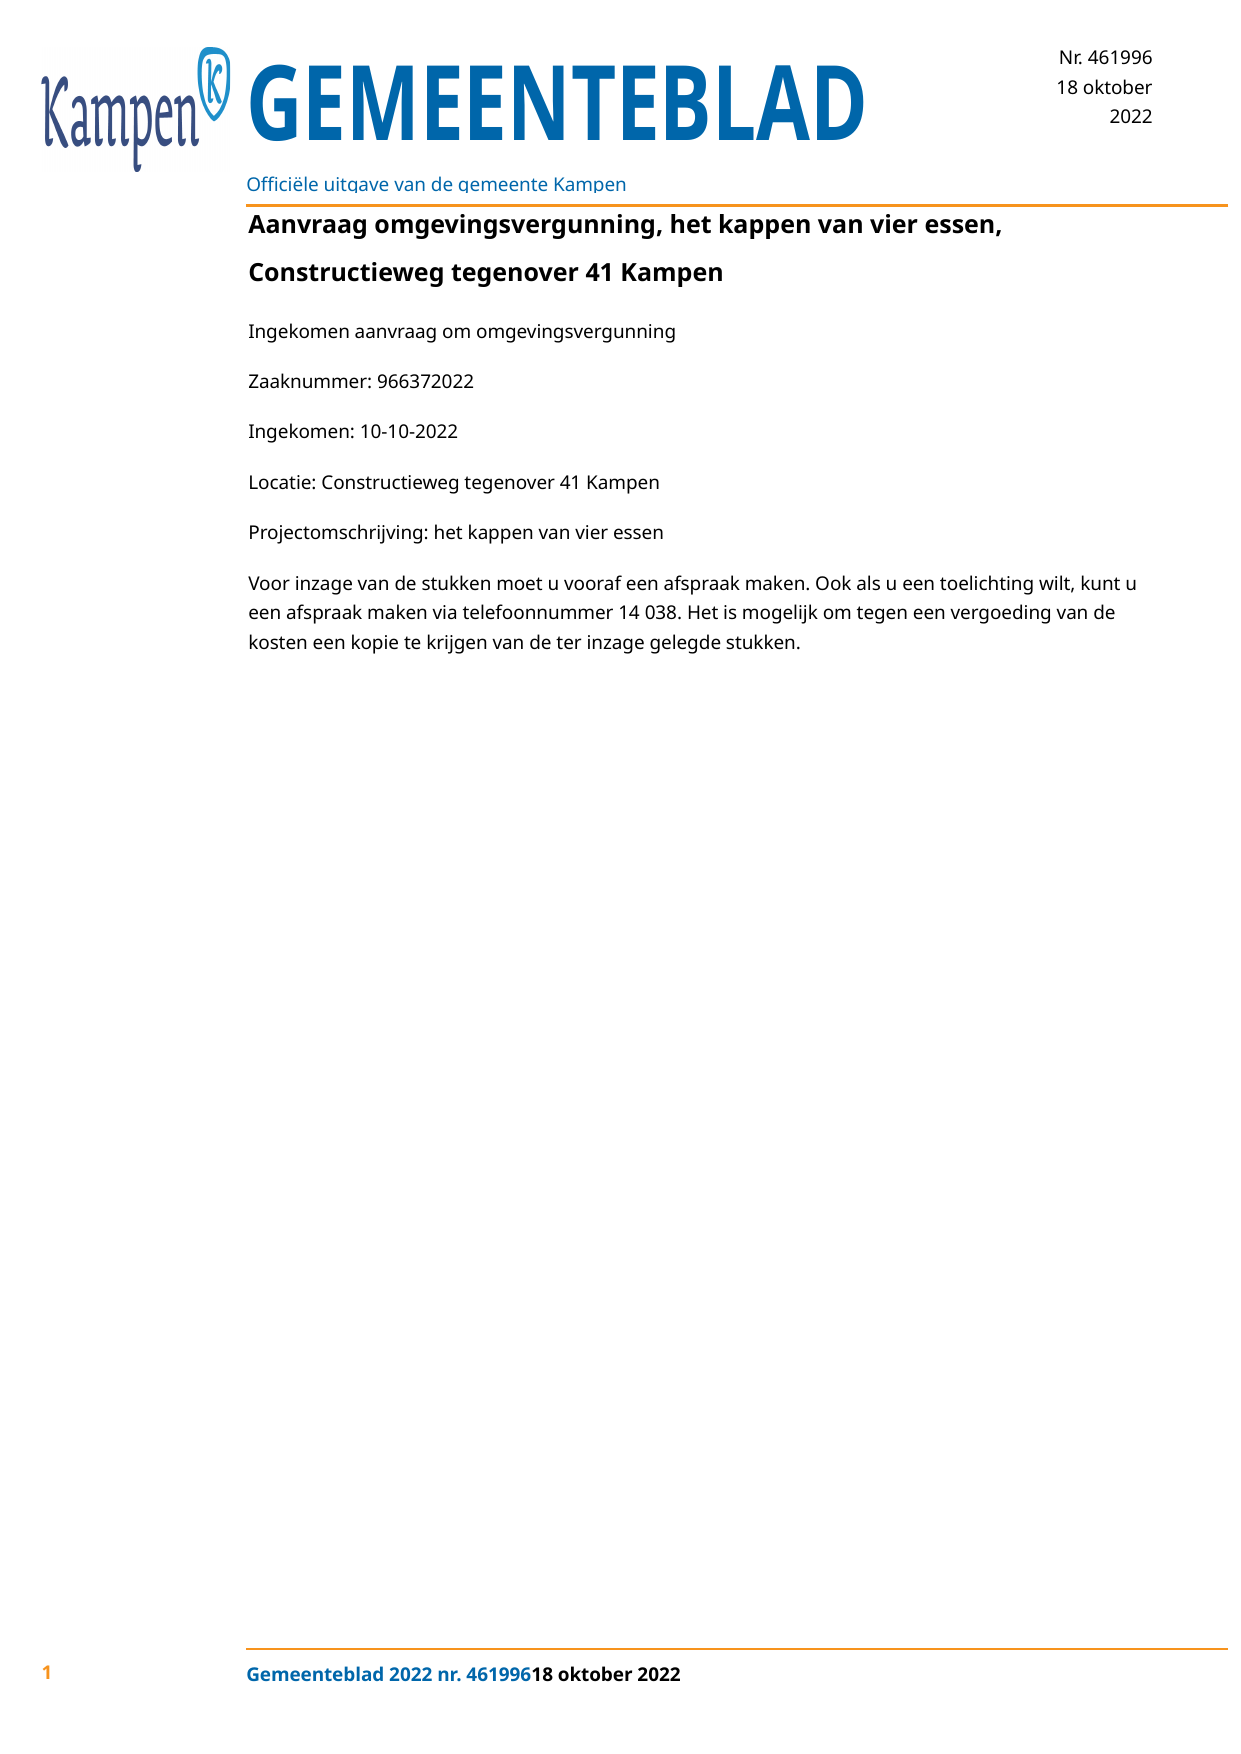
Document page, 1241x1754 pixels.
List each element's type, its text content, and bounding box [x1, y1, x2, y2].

text Ingekomen: 10-10-2022 [248, 419, 1152, 444]
text Locatie: Constructieweg tegenover 41 Kampen [248, 469, 1152, 495]
text Voor inzage van de stukken moet u vooraf een afspraak maken. Ook als u een toelichting wilt, kunt u een afspraak maken via telefoonnummer 14 038. Het is mogelijk om tegen een vergoeding van de kosten een kopie te krijgen van de ter inzage gelegde stukken. [248, 570, 1152, 655]
text Projectomschrijving: het kappen van vier essen [248, 519, 1152, 545]
picture [41, 47, 231, 172]
text Zaaknummer: 966372022 [248, 368, 1152, 394]
text Aanvraag omgevingsvergunning, het kappen van vier essen, Constructieweg tegenover 41 Kampen [248, 207, 1152, 288]
text Ingekomen aanvraag om omgevingsvergunning [248, 318, 1152, 344]
